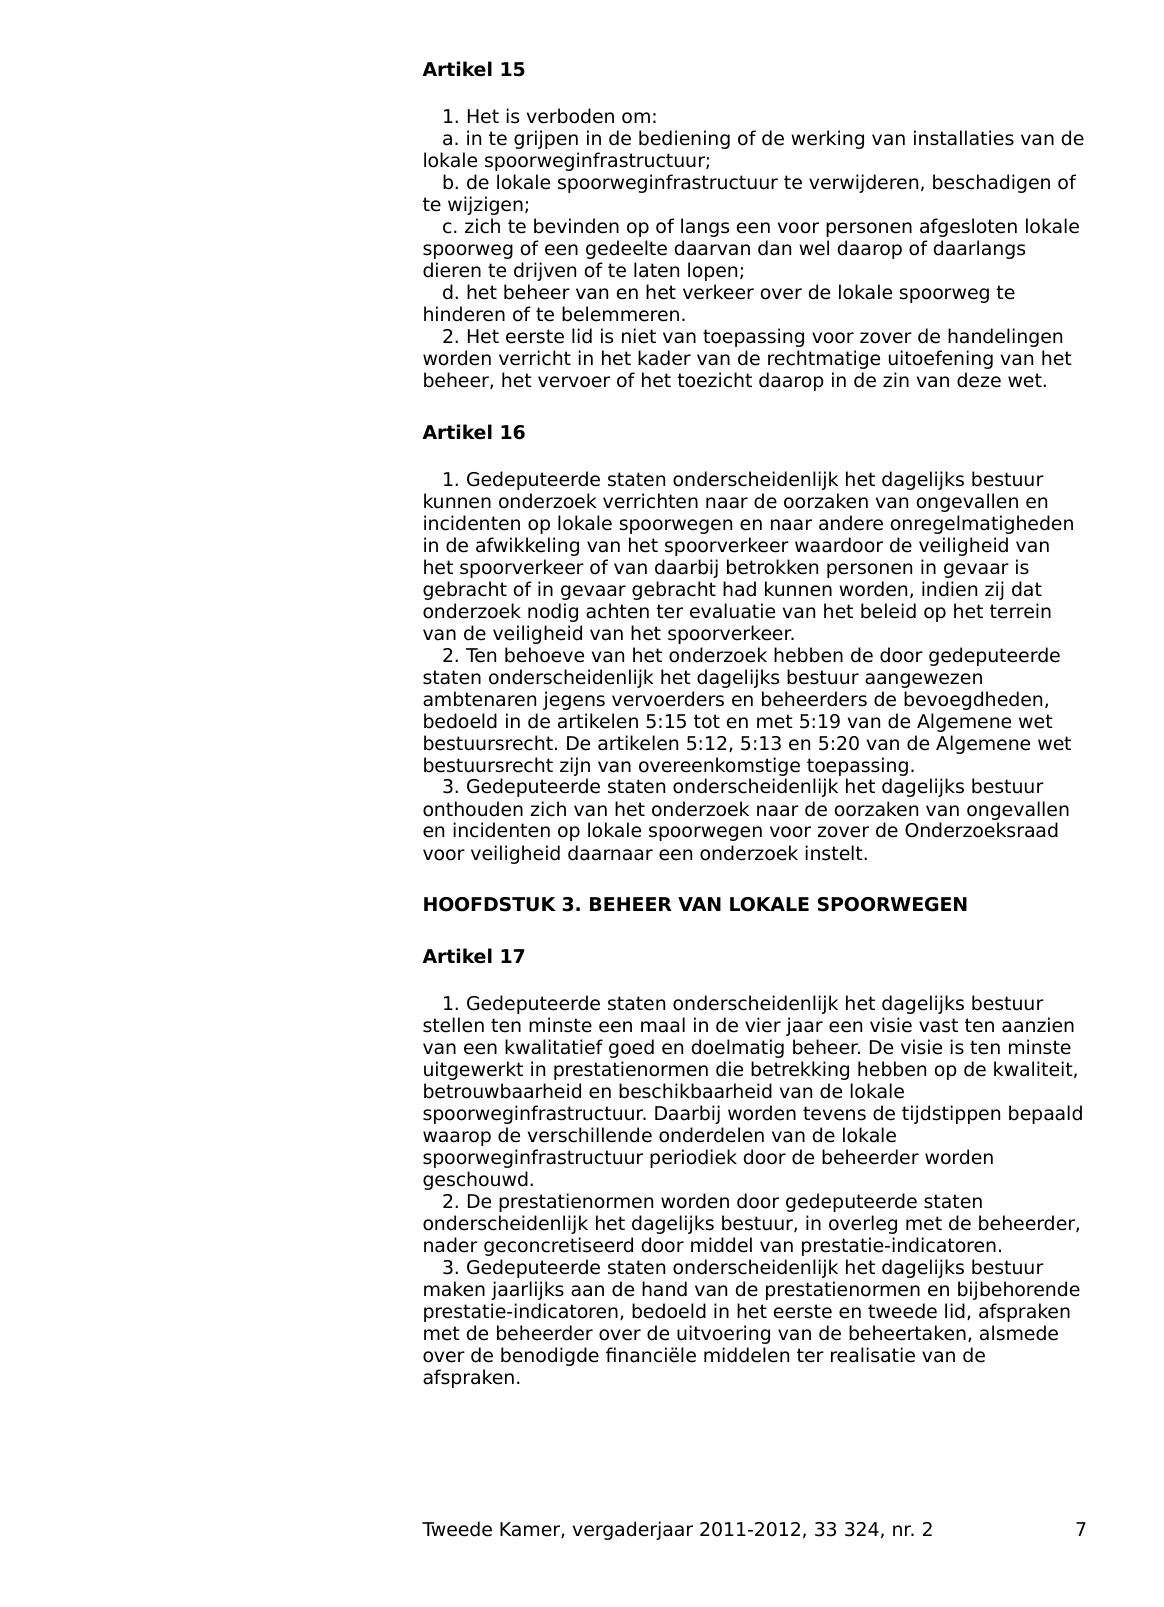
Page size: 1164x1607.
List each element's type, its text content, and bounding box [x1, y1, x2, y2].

text b. de lokale spoorweginfrastructuur te verwijderen, beschadigen of te wijzigen; [422, 172, 1087, 216]
subtitle Artikel 17 [422, 946, 1087, 968]
subtitle Artikel 15 [422, 59, 1087, 81]
text 1. Gedeputeerde staten onderscheidenlijk het dagelijks bestuur stellen ten minste een maal in de vier jaar een visie vast ten aanzien van een kwalitatief goed en doelmatig beheer. De visie is ten minste uitgewerkt in prestatienormen die betrekking hebben op de kwaliteit, betrouwbaarheid en beschikbaarheid van de lokale spoorweginfrastructuur. Daarbij worden tevens de tijdstippen bepaald waarop de verschillende onderdelen van de lokale spoorweginfrastructuur periodiek door de beheerder worden geschouwd. [422, 993, 1087, 1191]
text 1. Het is verboden om: [422, 106, 1087, 128]
text 2. De prestatienormen worden door gedeputeerde staten onderscheidenlijk het dagelijks bestuur, in overleg met de beheerder, nader geconcretiseerd door middel van prestatie-indicatoren. [422, 1191, 1087, 1257]
subtitle Artikel 16 [422, 422, 1087, 444]
text d. het beheer van en het verkeer over de lokale spoorweg te hinderen of te belemmeren. [422, 282, 1087, 326]
text c. zich te bevinden op of langs een voor personen afgesloten lokale spoorweg of een gedeelte daarvan dan wel daarop of daarlangs dieren te drijven of te laten lopen; [422, 216, 1087, 282]
text 2. Het eerste lid is niet van toepassing voor zover de handelingen worden verricht in het kader van de rechtmatige uitoefening van het beheer, het vervoer of het toezicht daarop in de zin van deze wet. [422, 326, 1087, 392]
text 3. Gedeputeerde staten onderscheidenlijk het dagelijks bestuur maken jaarlijks aan de hand van de prestatienormen en bijbehorende prestatie-indicatoren, bedoeld in het eerste en tweede lid, afspraken met de beheerder over de uitvoering van de beheertaken, alsmede over de benodigde financiële middelen ter realisatie van de afspraken. [422, 1257, 1087, 1389]
text 2. Ten behoeve van het onderzoek hebben de door gedeputeerde staten onderscheidenlijk het dagelijks bestuur aangewezen ambtenaren jegens vervoerders en beheerders de bevoegdheden, bedoeld in de artikelen 5:15 tot en met 5:19 van de Algemene wet bestuursrecht. De artikelen 5:12, 5:13 en 5:20 van de Algemene wet bestuursrecht zijn van overeenkomstige toepassing. [422, 644, 1087, 776]
text a. in te grijpen in de bediening of de werking van installaties van de lokale spoorweginfrastructuur; [422, 128, 1087, 172]
text 3. Gedeputeerde staten onderscheidenlijk het dagelijks bestuur onthouden zich van het onderzoek naar de oorzaken van ongevallen en incidenten op lokale spoorwegen voor zover de Onderzoeksraad voor veiligheid daarnaar een onderzoek instelt. [422, 776, 1087, 864]
subtitle HOOFDSTUK 3. BEHEER VAN LOKALE SPOORWEGEN [422, 894, 1087, 916]
text 1. Gedeputeerde staten onderscheidenlijk het dagelijks bestuur kunnen onderzoek verrichten naar de oorzaken van ongevallen en incidenten op lokale spoorwegen en naar andere onregelmatigheden in de afwikkeling van het spoorverkeer waardoor de veiligheid van het spoorverkeer of van daarbij betrokken personen in gevaar is gebracht of in gevaar gebracht had kunnen worden, indien zij dat onderzoek nodig achten ter evaluatie van het beleid op het terrein van de veiligheid van het spoorverkeer. [422, 469, 1087, 644]
